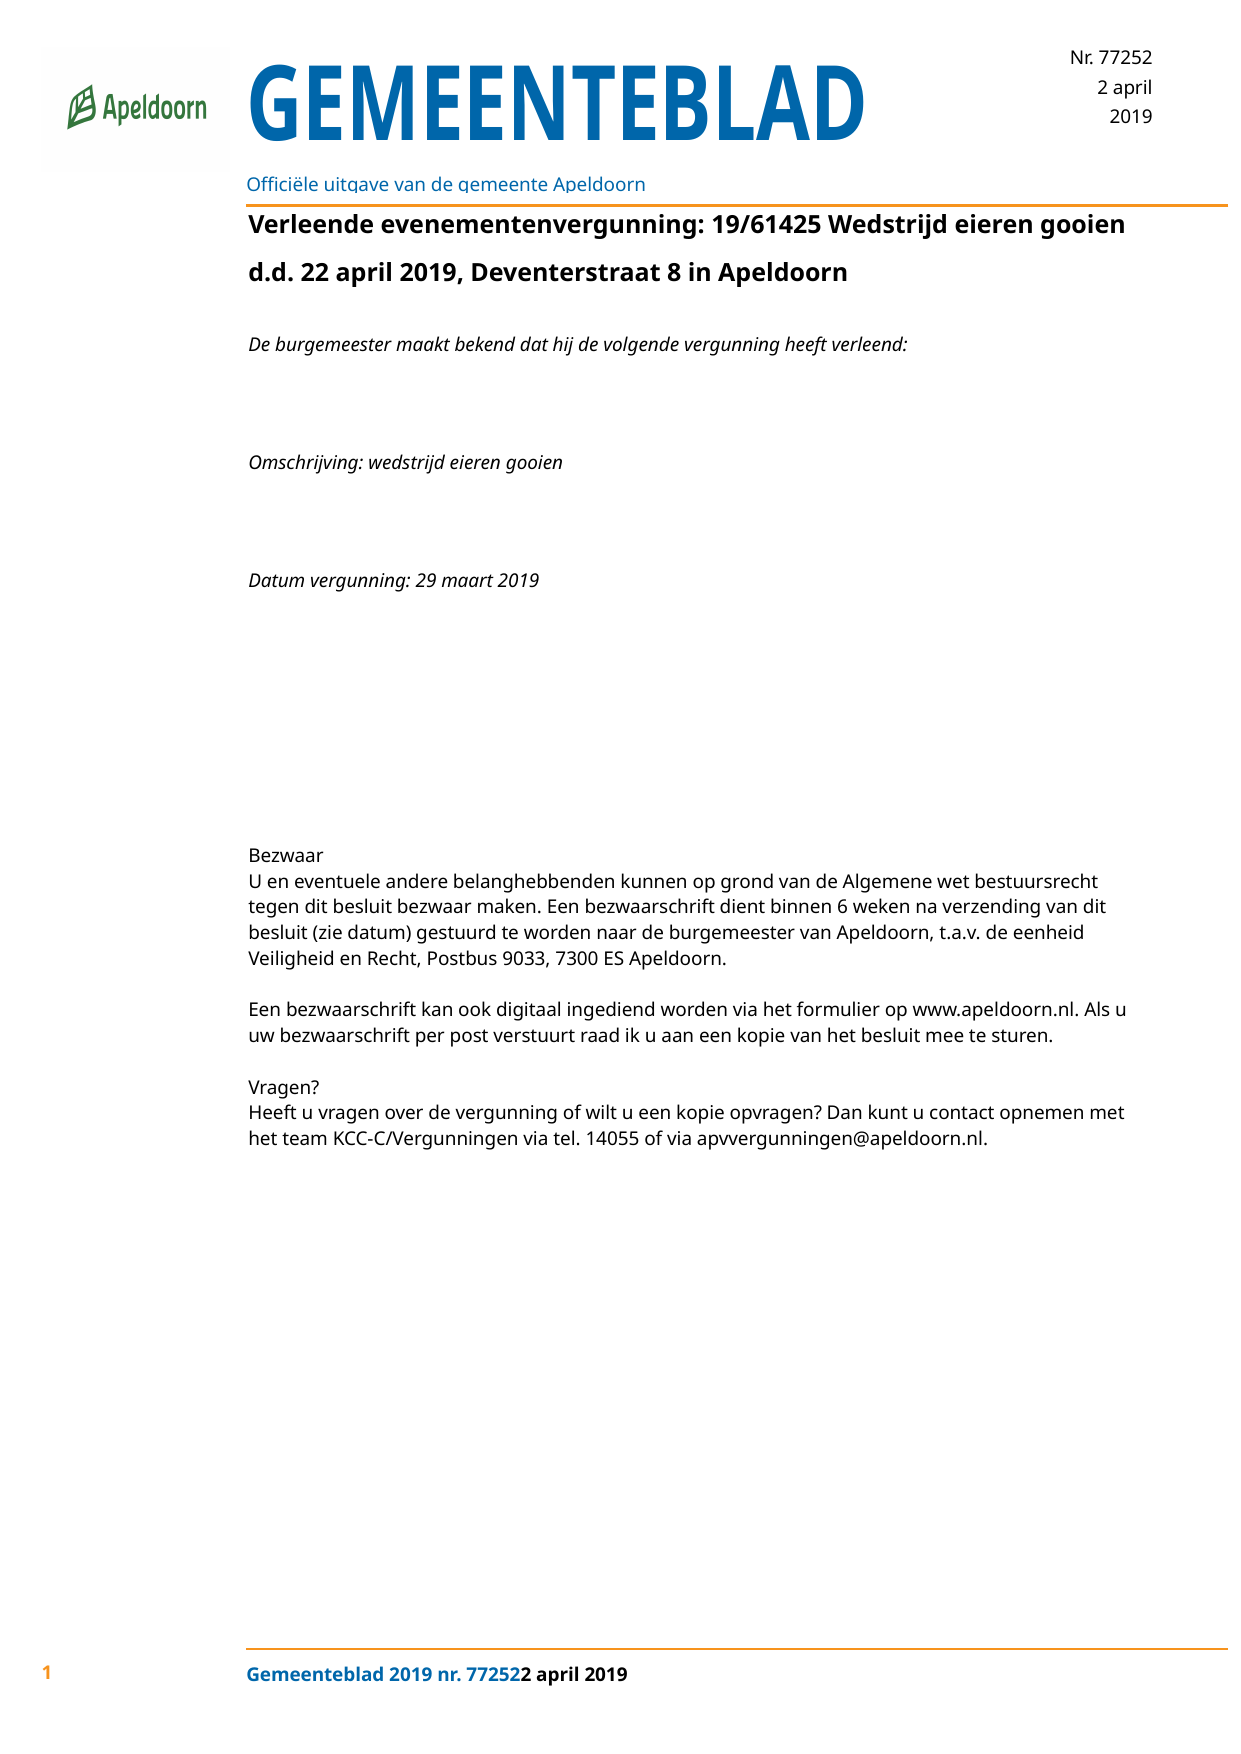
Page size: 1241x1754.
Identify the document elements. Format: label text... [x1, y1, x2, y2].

text Bezwaar [248, 842, 1152, 868]
picture [41, 47, 231, 172]
text Vragen? [248, 1074, 1152, 1099]
text Omschrijving: wedstrijd eieren gooien [248, 449, 1152, 475]
text U en eventuele andere belanghebbenden kunnen op grond van de Algemene wet bestuursrecht tegen dit besluit bezwaar maken. Een bezwaarschrift dient binnen 6 weken na verzending van dit besluit (zie datum) gestuurd te worden naar de burgemeester van Apeldoorn, t.a.v. de eenheid Veiligheid en Recht, Postbus 9033, 7300 ES Apeldoorn. [248, 868, 1152, 971]
text Een bezwaarschrift kan ook digitaal ingediend worden via het formulier op www.apeldoorn.nl. Als u uw bezwaarschrift per post verstuurt raad ik u aan een kopie van het besluit mee te sturen. [248, 997, 1152, 1048]
text De burgemeester maakt bekend dat hij de volgende vergunning heeft verleend: [248, 331, 1152, 357]
text Datum vergunning: 29 maart 2019 [248, 567, 1152, 593]
text Verleende evenementenvergunning: 19/61425 Wedstrijd eieren gooien d.d. 22 april 2019, Deventerstraat 8 in Apeldoorn [248, 207, 1152, 288]
text Heeft u vragen over de vergunning of wilt u een kopie opvragen? Dan kunt u contact opnemen met het team KCC-C/Vergunningen via tel. 14055 of via apvvergunningen@apeldoorn.nl. [248, 1099, 1152, 1151]
